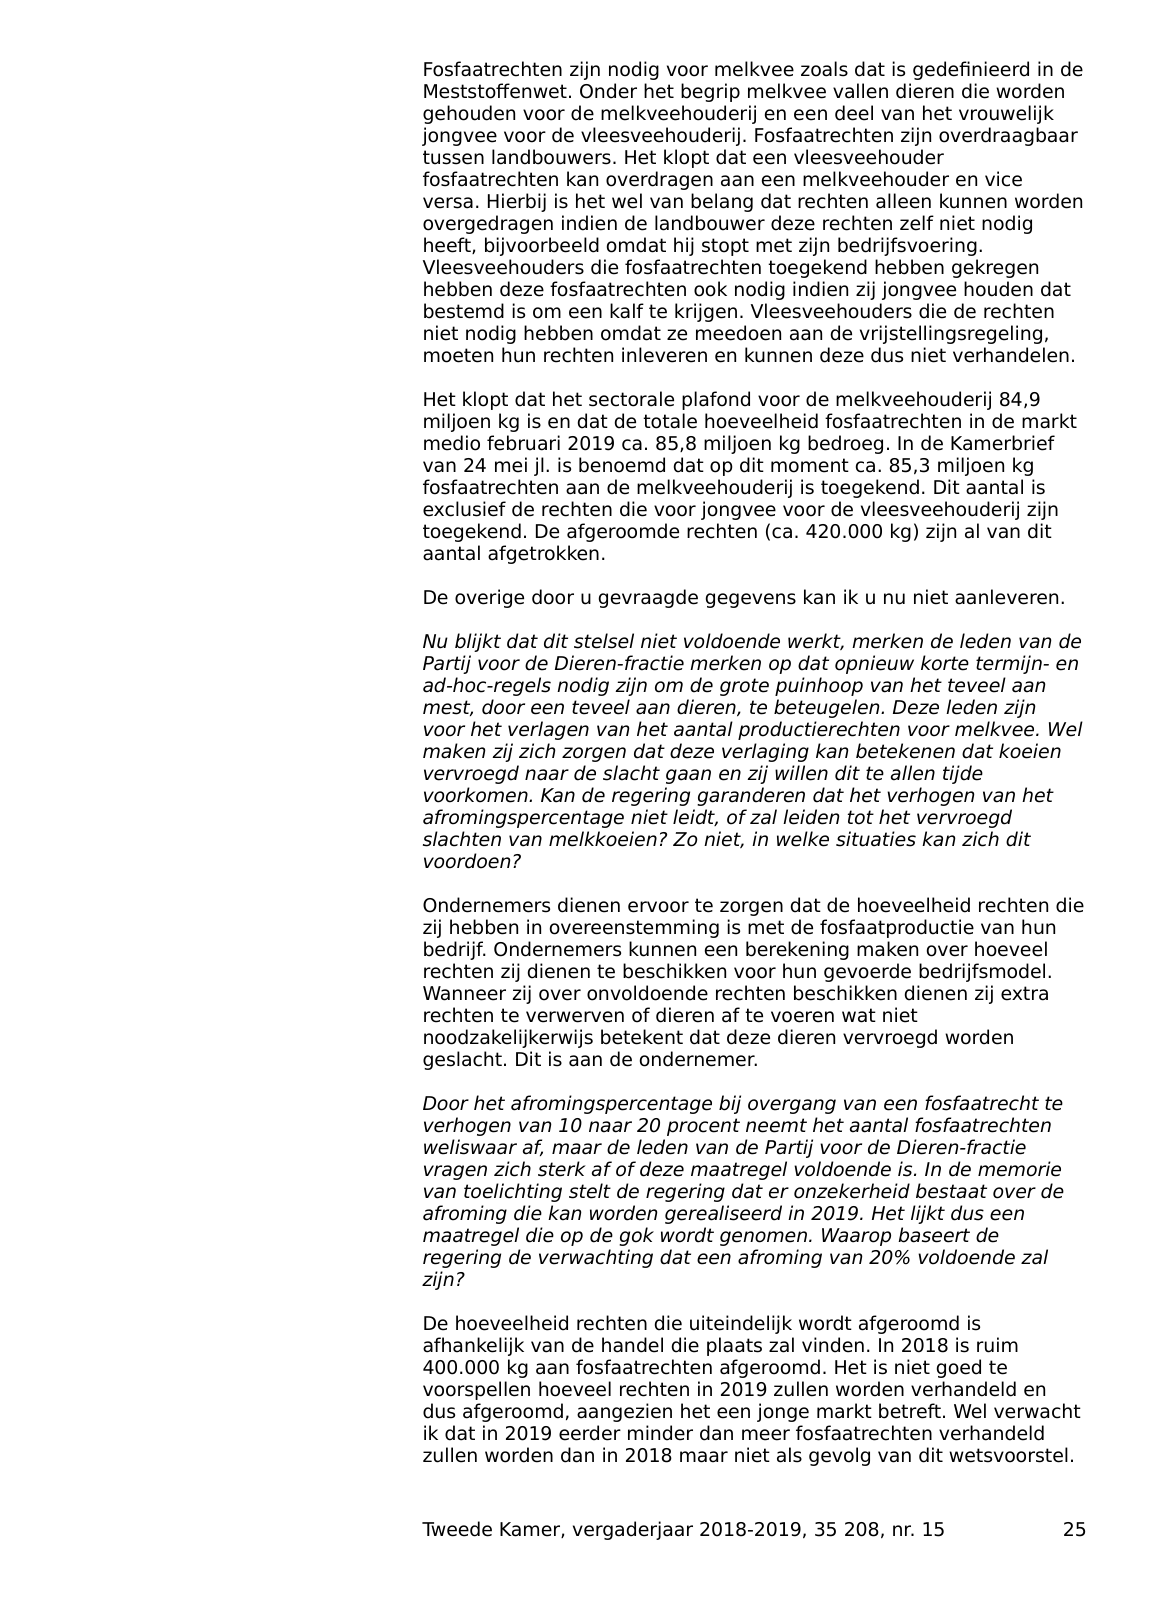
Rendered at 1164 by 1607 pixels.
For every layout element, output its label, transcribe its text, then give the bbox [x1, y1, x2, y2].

text Fosfaatrechten zijn nodig voor melkvee zoals dat is gedefinieerd in de Meststoffenwet. Onder het begrip melkvee vallen dieren die worden gehouden voor de melkveehouderij en een deel van het vrouwelijk jongvee voor de vleesveehouderij. Fosfaatrechten zijn overdraagbaar tussen landbouwers. Het klopt dat een vleesveehouder fosfaatrechten kan overdragen aan een melkveehouder en vice versa. Hierbij is het wel van belang dat rechten alleen kunnen worden overgedragen indien de landbouwer deze rechten zelf niet nodig heeft, bijvoorbeeld omdat hij stopt met zijn bedrijfsvoering. Vleesveehouders die fosfaatrechten toegekend hebben gekregen hebben deze fosfaatrechten ook nodig indien zij jongvee houden dat bestemd is om een kalf te krijgen. Vleesveehouders die de rechten niet nodig hebben omdat ze meedoen aan de vrijstellingsregeling, moeten hun rechten inleveren en kunnen deze dus niet verhandelen. [422, 59, 1087, 367]
text Het klopt dat het sectorale plafond voor de melkveehouderij 84,9 miljoen kg is en dat de totale hoeveelheid fosfaatrechten in de markt medio februari 2019 ca. 85,8 miljoen kg bedroeg. In de Kamerbrief van 24 mei jl. is benoemd dat op dit moment ca. 85,3 miljoen kg fosfaatrechten aan de melkveehouderij is toegekend. Dit aantal is exclusief de rechten die voor jongvee voor de vleesveehouderij zijn toegekend. De afgeroomde rechten (ca. 420.000 kg) zijn al van dit aantal afgetrokken. [422, 389, 1087, 565]
text De overige door u gevraagde gegevens kan ik u nu niet aanleveren. [422, 587, 1087, 609]
text Door het afromingspercentage bij overgang van een fosfaatrecht te verhogen van 10 naar 20 procent neemt het aantal fosfaatrechten weliswaar af, maar de leden van de Partij voor de Dieren-fractie vragen zich sterk af of deze maatregel voldoende is. In de memorie van toelichting stelt de regering dat er onzekerheid bestaat over de afroming die kan worden gerealiseerd in 2019. Het lijkt dus een maatregel die op de gok wordt genomen. Waarop baseert de regering de verwachting dat een afroming van 20% voldoende zal zijn? [422, 1093, 1087, 1291]
text Ondernemers dienen ervoor te zorgen dat de hoeveelheid rechten die zij hebben in overeenstemming is met de fosfaatproductie van hun bedrijf. Ondernemers kunnen een berekening maken over hoeveel rechten zij dienen te beschikken voor hun gevoerde bedrijfsmodel. Wanneer zij over onvoldoende rechten beschikken dienen zij extra rechten te verwerven of dieren af te voeren wat niet noodzakelijkerwijs betekent dat deze dieren vervroegd worden geslacht. Dit is aan de ondernemer. [422, 895, 1087, 1071]
text De hoeveelheid rechten die uiteindelijk wordt afgeroomd is afhankelijk van de handel die plaats zal vinden. In 2018 is ruim 400.000 kg aan fosfaatrechten afgeroomd. Het is niet goed te voorspellen hoeveel rechten in 2019 zullen worden verhandeld en dus afgeroomd, aangezien het een jonge markt betreft. Wel verwacht ik dat in 2019 eerder minder dan meer fosfaatrechten verhandeld zullen worden dan in 2018 maar niet als gevolg van dit wetsvoorstel. [422, 1313, 1087, 1467]
text Nu blijkt dat dit stelsel niet voldoende werkt, merken de leden van de Partij voor de Dieren-fractie merken op dat opnieuw korte termijn- en ad-hoc-regels nodig zijn om de grote puinhoop van het teveel aan mest, door een teveel aan dieren, te beteugelen. Deze leden zijn voor het verlagen van het aantal productierechten voor melkvee. Wel maken zij zich zorgen dat deze verlaging kan betekenen dat koeien vervroegd naar de slacht gaan en zij willen dit te allen tijde voorkomen. Kan de regering garanderen dat het verhogen van het afromingspercentage niet leidt, of zal leiden tot het vervroegd slachten van melkkoeien? Zo niet, in welke situaties kan zich dit voordoen? [422, 631, 1087, 873]
